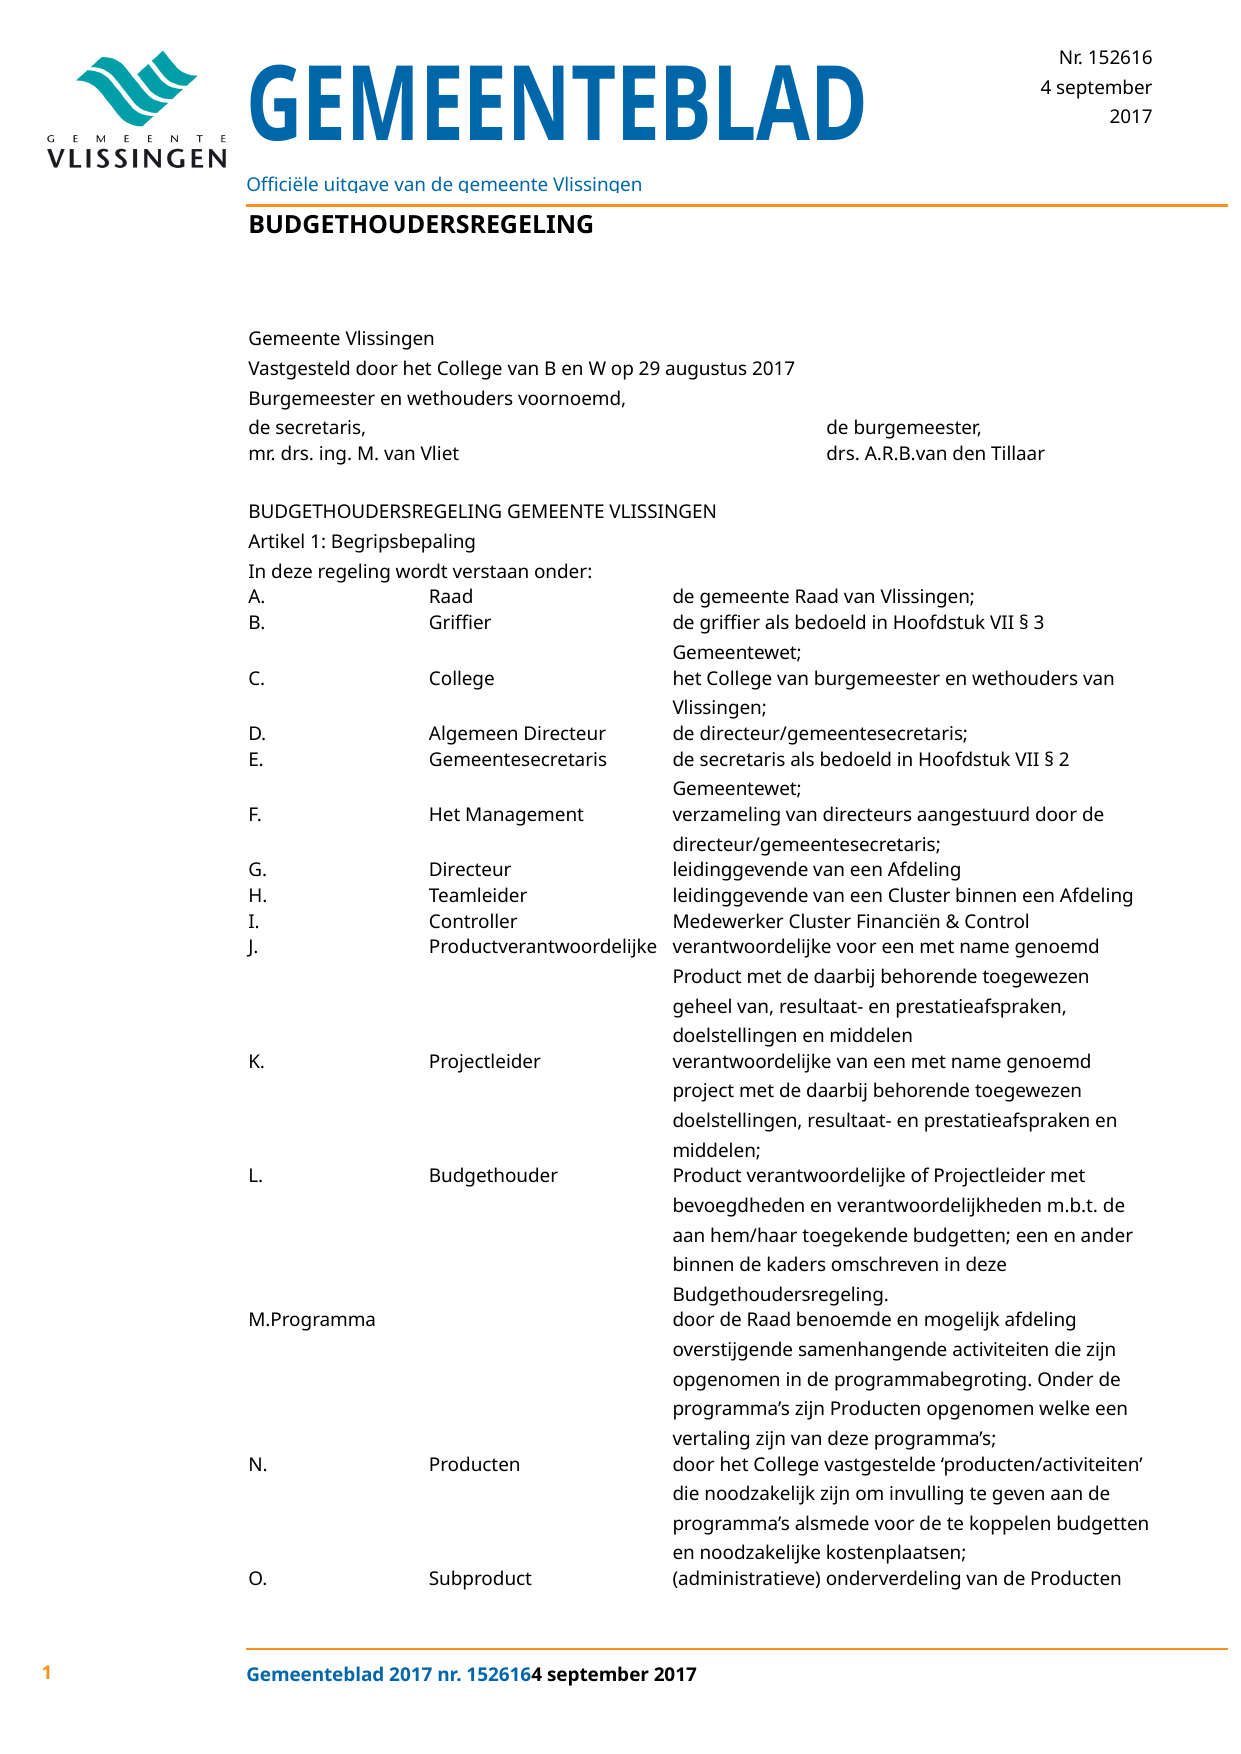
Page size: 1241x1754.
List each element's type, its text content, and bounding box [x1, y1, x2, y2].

table_cell G. [248, 856, 429, 882]
table_cell verantwoordelijke van een met name genoemd project met de daarbij behorende toegewezen doelstellingen, resultaat- en prestatieafspraken en middelen; [672, 1048, 1152, 1163]
table_cell L. [248, 1163, 429, 1307]
table_header de burgemeester, [826, 415, 1152, 440]
table_cell B. [248, 610, 429, 665]
table_cell Controller [429, 908, 672, 934]
table_cell het College van burgemeester en wethouders van Vlissingen; [672, 665, 1152, 720]
table_header de secretaris, [248, 415, 826, 440]
table_cell Producten [429, 1451, 672, 1565]
table_cell Het Management [429, 801, 672, 856]
table_cell J. [248, 934, 429, 1048]
table_cell F. [248, 801, 429, 856]
text Gemeente Vlissingen [248, 326, 1152, 351]
table_cell Productverantwoordelijke [429, 934, 672, 1048]
table_cell leidinggevende van een Afdeling [672, 856, 1152, 882]
table_cell H. [248, 882, 429, 908]
table_cell A. [248, 584, 429, 609]
table_cell I. [248, 908, 429, 934]
table_cell E. [248, 746, 429, 801]
table_cell de griffier als bedoeld in Hoofdstuk VII § 3 Gemeentewet; [672, 610, 1152, 665]
table_cell de directeur/gemeentesecretaris; [672, 720, 1152, 746]
table_cell Raad [429, 584, 672, 609]
table_cell College [429, 665, 672, 720]
table_cell Directeur [429, 856, 672, 882]
table_cell O. [248, 1565, 429, 1591]
table_cell Product verantwoordelijke of Projectleider met bevoegdheden en verantwoordelijkheden m.b.t. de aan hem/haar toegekende budgetten; een en ander binnen de kaders omschreven in deze Budgethoudersregeling. [672, 1163, 1152, 1307]
table_cell Budgethouder [429, 1163, 672, 1307]
table_cell mr. drs. ing. M. van Vliet [248, 440, 826, 466]
table_cell Projectleider [429, 1048, 672, 1163]
table_cell K. [248, 1048, 429, 1163]
table_cell M.Programma [248, 1307, 672, 1451]
table_cell verzameling van directeurs aangestuurd door de directeur/gemeentesecretaris; [672, 801, 1152, 856]
table_cell (administratieve) onderverdeling van de Producten [672, 1565, 1152, 1591]
table_cell de gemeente Raad van Vlissingen; [672, 584, 1152, 609]
text Vastgesteld door het College van B en W op 29 augustus 2017 [248, 355, 1152, 381]
table_cell Teamleider [429, 882, 672, 908]
table_cell Algemeen Directeur [429, 720, 672, 746]
table_header In deze regeling wordt verstaan onder: [248, 558, 1152, 584]
table_cell N. [248, 1451, 429, 1565]
text Artikel 1: Begripsbepaling [248, 528, 1152, 554]
table_cell de secretaris als bedoeld in Hoofdstuk VII § 2 Gemeentewet; [672, 746, 1152, 801]
table_cell door de Raad benoemde en mogelijk afdeling overstijgende samenhangende activiteiten die zijn opgenomen in de programmabegroting. Onder de programma’s zijn Producten opgenomen welke een vertaling zijn van deze programma’s; [672, 1307, 1152, 1451]
text BUDGETHOUDERSREGELING [248, 207, 1152, 241]
table_cell C. [248, 665, 429, 720]
table_cell Subproduct [429, 1565, 672, 1591]
table_cell Medewerker Cluster Financiën & Control [672, 908, 1152, 934]
table_cell verantwoordelijke voor een met name genoemd Product met de daarbij behorende toegewezen geheel van, resultaat- en prestatieafspraken, doelstellingen en middelen [672, 934, 1152, 1048]
table_cell door het College vastgestelde ‘producten/activiteiten’ die noodzakelijk zijn om invulling te geven aan de programma’s alsmede voor de te koppelen budgetten en noodzakelijke kostenplaatsen; [672, 1451, 1152, 1565]
text BUDGETHOUDERSREGELING GEMEENTE VLISSINGEN [248, 499, 1152, 524]
table_cell D. [248, 720, 429, 746]
picture [41, 47, 231, 172]
table_cell Griffier [429, 610, 672, 665]
table_cell drs. A.R.B.van den Tillaar [826, 440, 1152, 466]
table_cell leidinggevende van een Cluster binnen een Afdeling [672, 882, 1152, 908]
text Burgemeester en wethouders voornoemd, [248, 385, 1152, 411]
table_cell Gemeentesecretaris [429, 746, 672, 801]
